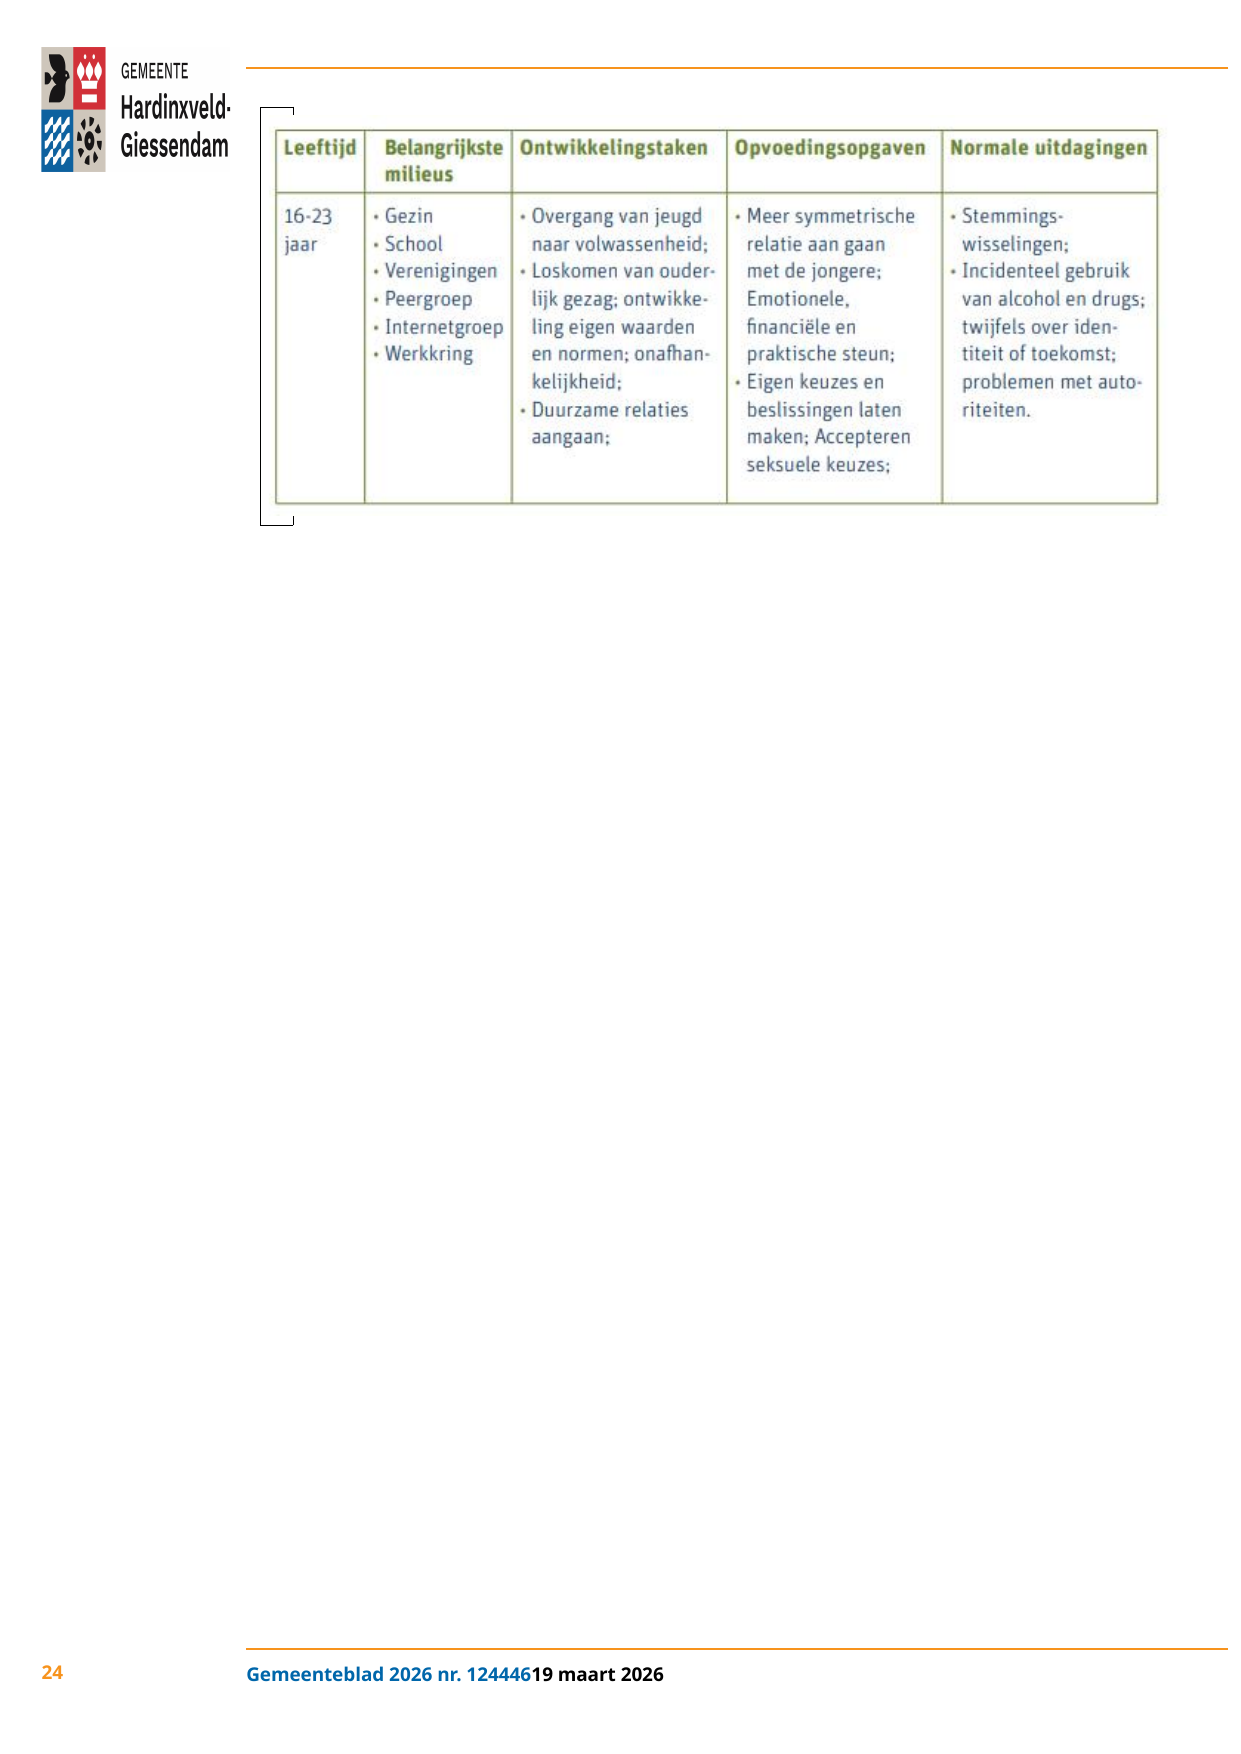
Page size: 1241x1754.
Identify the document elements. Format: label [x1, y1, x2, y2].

picture [41, 47, 231, 172]
picture [268, 115, 1173, 516]
